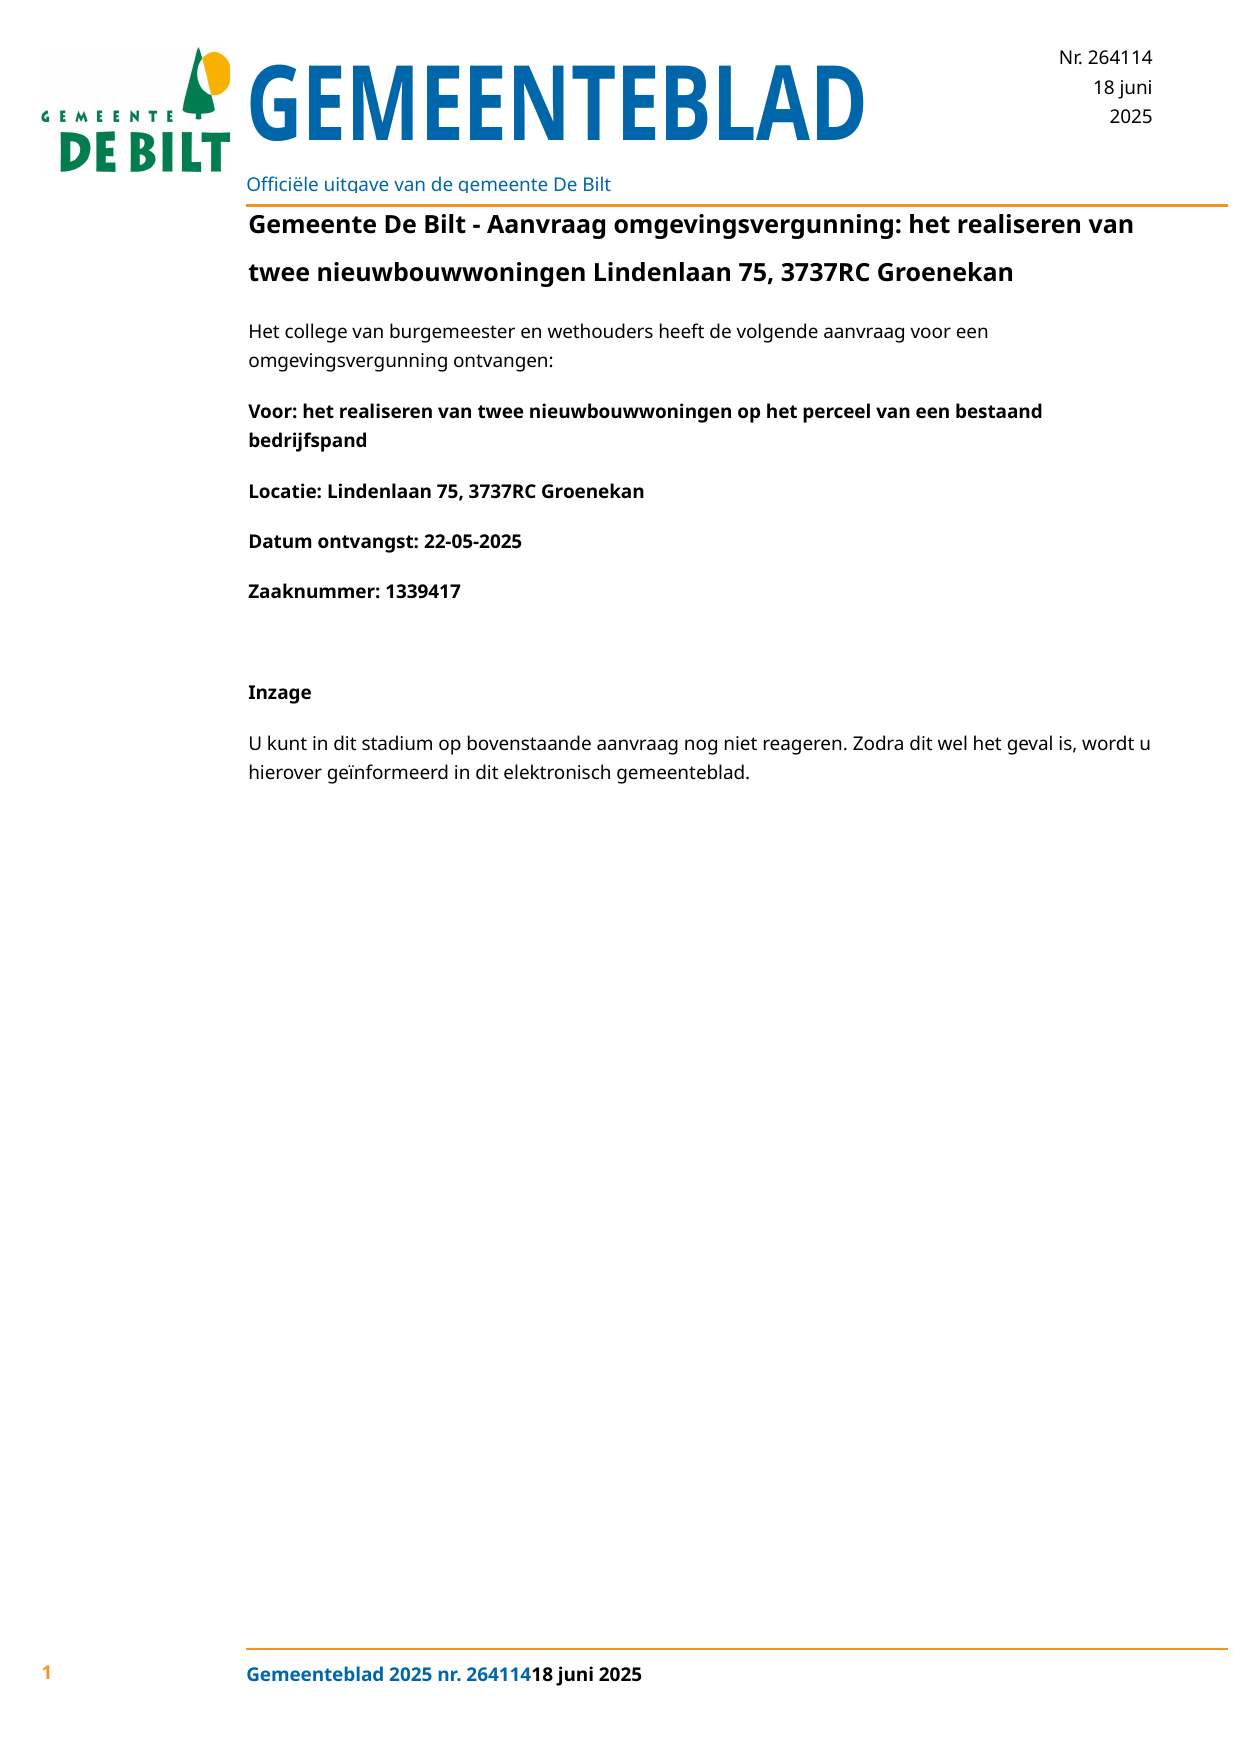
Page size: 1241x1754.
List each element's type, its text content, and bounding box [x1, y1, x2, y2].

text Zaaknummer: 1339417 [248, 579, 1152, 604]
text Datum ontvangst: 22-05-2025 [248, 528, 1152, 554]
text U kunt in dit stadium op bovenstaande aanvraag nog niet reageren. Zodra dit wel het geval is, wordt u hierover geïnformeerd in dit elektronisch gemeenteblad. [248, 730, 1152, 785]
text Voor: het realiseren van twee nieuwbouwwoningen op het perceel van een bestaand bedrijfspand [248, 398, 1152, 453]
picture [41, 47, 231, 172]
text Het college van burgemeester en wethouders heeft de volgende aanvraag voor een omgevingsvergunning ontvangen: [248, 318, 1152, 373]
text Locatie: Lindenlaan 75, 3737RC Groenekan [248, 478, 1152, 504]
text Gemeente De Bilt - Aanvraag omgevingsvergunning: het realiseren van twee nieuwbouwwoningen Lindenlaan 75, 3737RC Groenekan [248, 207, 1152, 288]
text Inzage [248, 679, 1152, 705]
